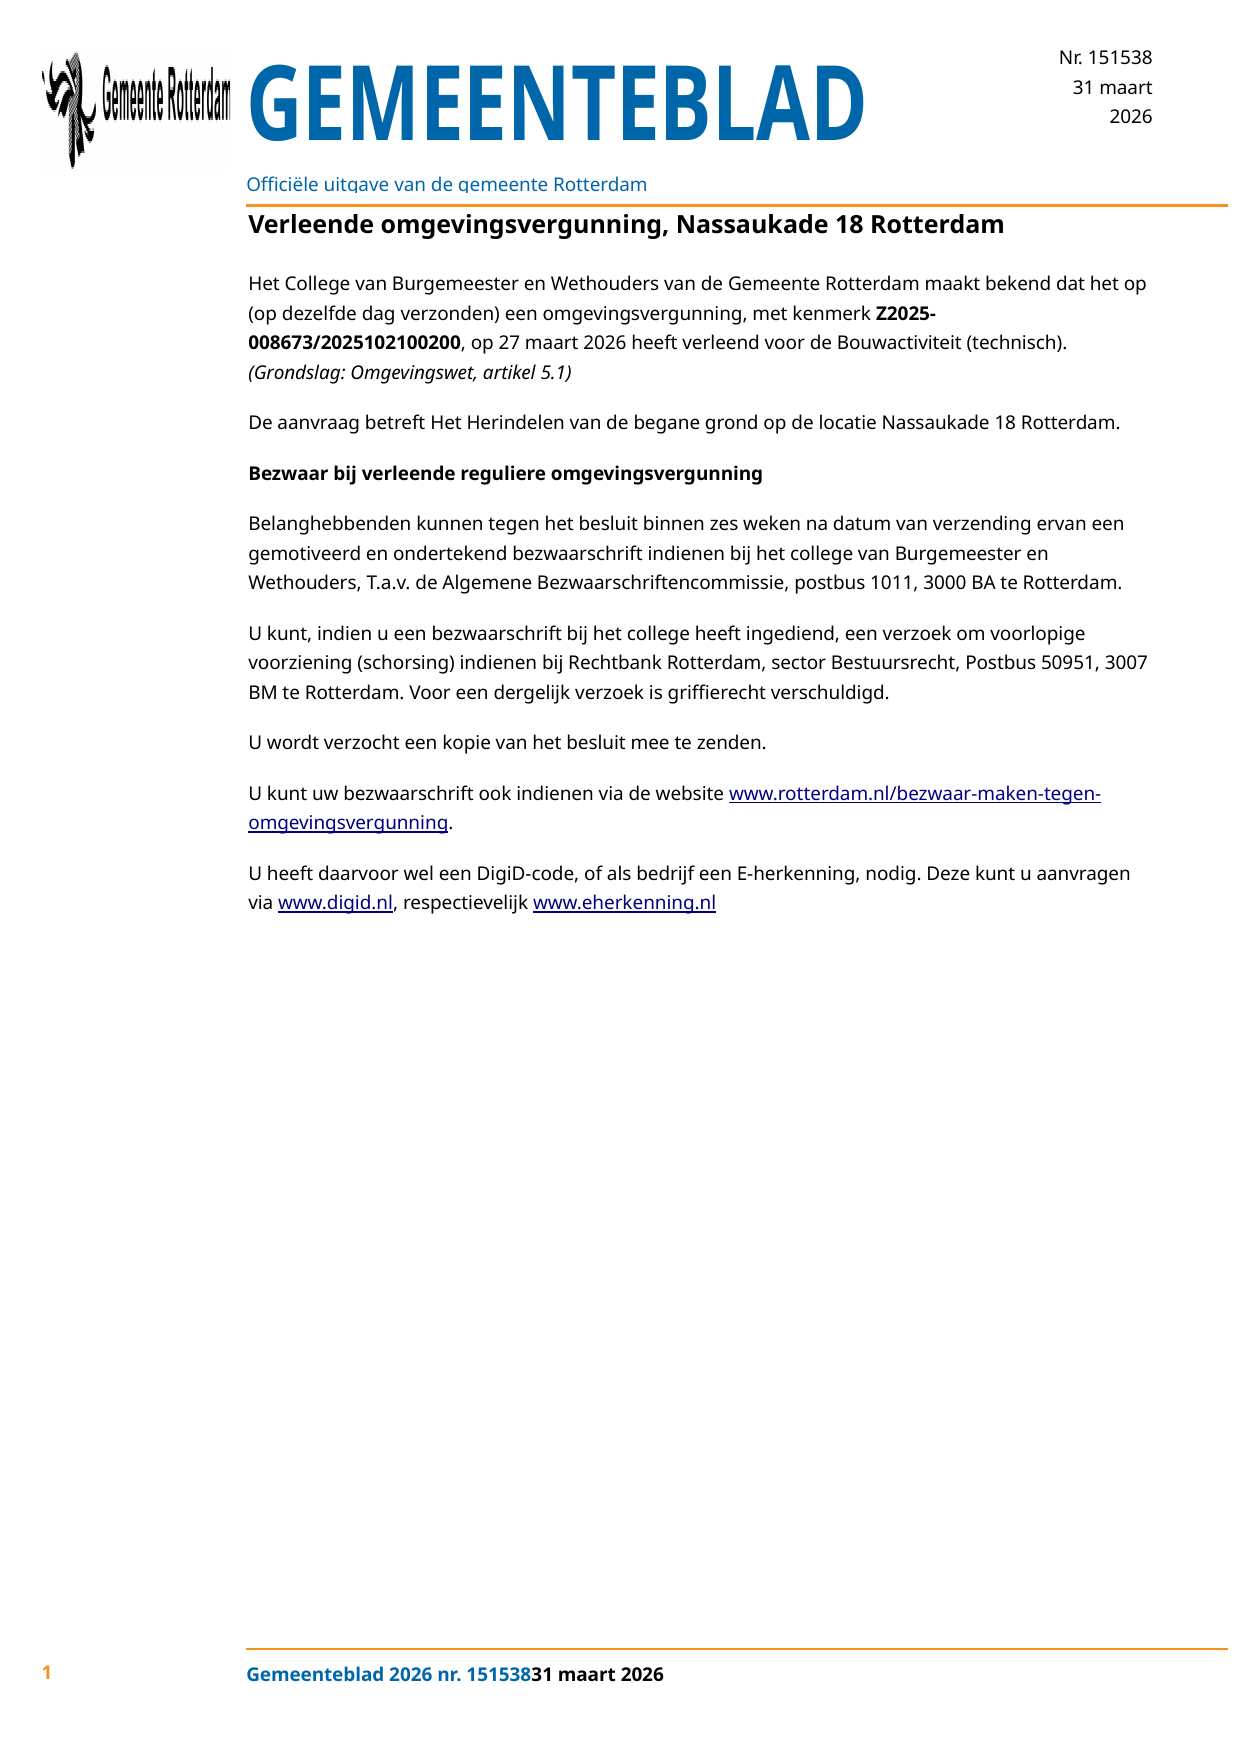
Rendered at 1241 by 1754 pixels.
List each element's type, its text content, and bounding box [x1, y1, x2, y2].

text U kunt, indien u een bezwaarschrift bij het college heeft ingediend, een verzoek om voorlopige voorziening (schorsing) indienen bij Rechtbank Rotterdam, sector Bestuursrecht, Postbus 50951, 3007 BM te Rotterdam. Voor een dergelijk verzoek is griffierecht verschuldigd. [248, 620, 1152, 705]
text Bezwaar bij verleende reguliere omgevingsvergunning [248, 460, 1152, 486]
text Verleende omgevingsvergunning, Nassaukade 18 Rotterdam [248, 207, 1152, 241]
text U kunt uw bezwaarschrift ook indienen via de website www.rotterdam.nl/bezwaar-maken-tegen-omgevingsvergunning. [248, 780, 1152, 835]
text U wordt verzocht een kopie van het besluit mee te zenden. [248, 729, 1152, 755]
text Het College van Burgemeester en Wethouders van de Gemeente Rotterdam maakt bekend dat het op (op dezelfde dag verzonden) een omgevingsvergunning, met kenmerk Z2025-008673/2025102100200, op 27 maart 2026 heeft verleend voor de Bouwactiviteit (technisch). (Grondslag: Omgevingswet, artikel 5.1) [248, 270, 1152, 385]
text U heeft daarvoor wel een DigiD-code, of als bedrijf een E-herkenning, nodig. Deze kunt u aanvragen via www.digid.nl, respectievelijk www.eherkenning.nl [248, 860, 1152, 915]
picture [41, 47, 231, 172]
text Belanghebbenden kunnen tegen het besluit binnen zes weken na datum van verzending ervan een gemotiveerd en ondertekend bezwaarschrift indienen bij het college van Burgemeester en Wethouders, T.a.v. de Algemene Bezwaarschriftencommissie, postbus 1011, 3000 BA te Rotterdam. [248, 510, 1152, 595]
text De aanvraag betreft Het Herindelen van de begane grond op de locatie Nassaukade 18 Rotterdam. [248, 409, 1152, 435]
